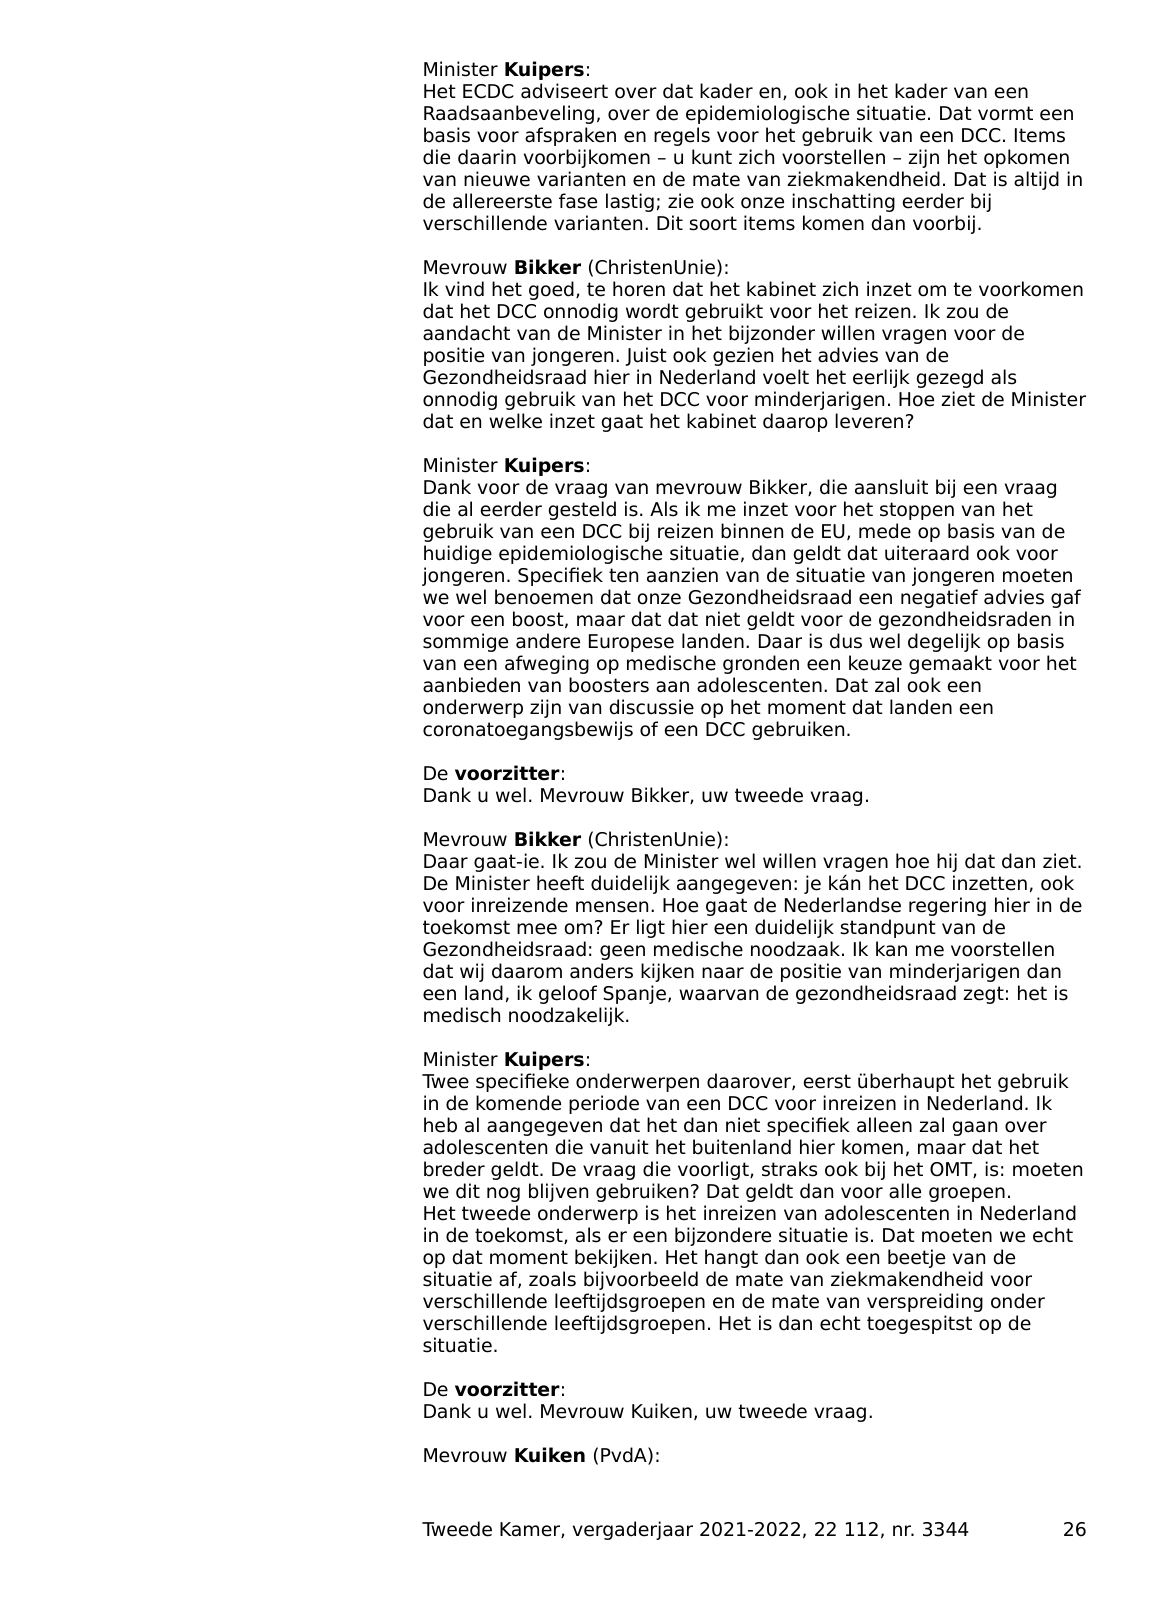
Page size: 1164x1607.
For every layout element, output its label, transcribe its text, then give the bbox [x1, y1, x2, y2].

text Minister Kuipers: [422, 1049, 1087, 1071]
text Dank u wel. Mevrouw Bikker, uw tweede vraag. [422, 785, 1087, 807]
text Het ECDC adviseert over dat kader en, ook in het kader van een Raadsaanbeveling, over de epidemiologische situatie. Dat vormt een basis voor afspraken en regels voor het gebruik van een DCC. Items die daarin voorbijkomen – u kunt zich voorstellen – zijn het opkomen van nieuwe varianten en de mate van ziekmakendheid. Dat is altijd in de allereerste fase lastig; zie ook onze inschatting eerder bij verschillende varianten. Dit soort items komen dan voorbij. [422, 81, 1087, 235]
text Mevrouw Bikker (ChristenUnie): [422, 829, 1087, 851]
text Daar gaat-ie. Ik zou de Minister wel willen vragen hoe hij dat dan ziet. De Minister heeft duidelijk aangegeven: je kán het DCC inzetten, ook voor inreizende mensen. Hoe gaat de Nederlandse regering hier in de toekomst mee om? Er ligt hier een duidelijk standpunt van de Gezondheidsraad: geen medische noodzaak. Ik kan me voorstellen dat wij daarom anders kijken naar de positie van minderjarigen dan een land, ik geloof Spanje, waarvan de gezondheidsraad zegt: het is medisch noodzakelijk. [422, 851, 1087, 1027]
text Minister Kuipers: [422, 455, 1087, 477]
text Minister Kuipers: [422, 59, 1087, 81]
text De voorzitter: [422, 1379, 1087, 1401]
text Twee specifieke onderwerpen daarover, eerst überhaupt het gebruik in de komende periode van een DCC voor inreizen in Nederland. Ik heb al aangegeven dat het dan niet specifiek alleen zal gaan over adolescenten die vanuit het buitenland hier komen, maar dat het breder geldt. De vraag die voorligt, straks ook bij het OMT, is: moeten we dit nog blijven gebruiken? Dat geldt dan voor alle groepen. [422, 1071, 1087, 1203]
text Mevrouw Bikker (ChristenUnie): [422, 257, 1087, 279]
text De voorzitter: [422, 763, 1087, 785]
text Dank voor de vraag van mevrouw Bikker, die aansluit bij een vraag die al eerder gesteld is. Als ik me inzet voor het stoppen van het gebruik van een DCC bij reizen binnen de EU, mede op basis van de huidige epidemiologische situatie, dan geldt dat uiteraard ook voor jongeren. Specifiek ten aanzien van de situatie van jongeren moeten we wel benoemen dat onze Gezondheidsraad een negatief advies gaf voor een boost, maar dat dat niet geldt voor de gezondheidsraden in sommige andere Europese landen. Daar is dus wel degelijk op basis van een afweging op medische gronden een keuze gemaakt voor het aanbieden van boosters aan adolescenten. Dat zal ook een onderwerp zijn van discussie op het moment dat landen een coronatoegangsbewijs of een DCC gebruiken. [422, 477, 1087, 741]
text Het tweede onderwerp is het inreizen van adolescenten in Nederland in de toekomst, als er een bijzondere situatie is. Dat moeten we echt op dat moment bekijken. Het hangt dan ook een beetje van de situatie af, zoals bijvoorbeeld de mate van ziekmakendheid voor verschillende leeftijdsgroepen en de mate van verspreiding onder verschillende leeftijdsgroepen. Het is dan echt toegespitst op de situatie. [422, 1203, 1087, 1357]
text Dank u wel. Mevrouw Kuiken, uw tweede vraag. [422, 1401, 1087, 1423]
text Ik vind het goed, te horen dat het kabinet zich inzet om te voorkomen dat het DCC onnodig wordt gebruikt voor het reizen. Ik zou de aandacht van de Minister in het bijzonder willen vragen voor de positie van jongeren. Juist ook gezien het advies van de Gezondheidsraad hier in Nederland voelt het eerlijk gezegd als onnodig gebruik van het DCC voor minderjarigen. Hoe ziet de Minister dat en welke inzet gaat het kabinet daarop leveren? [422, 279, 1087, 433]
text Mevrouw Kuiken (PvdA): [422, 1445, 1087, 1467]
